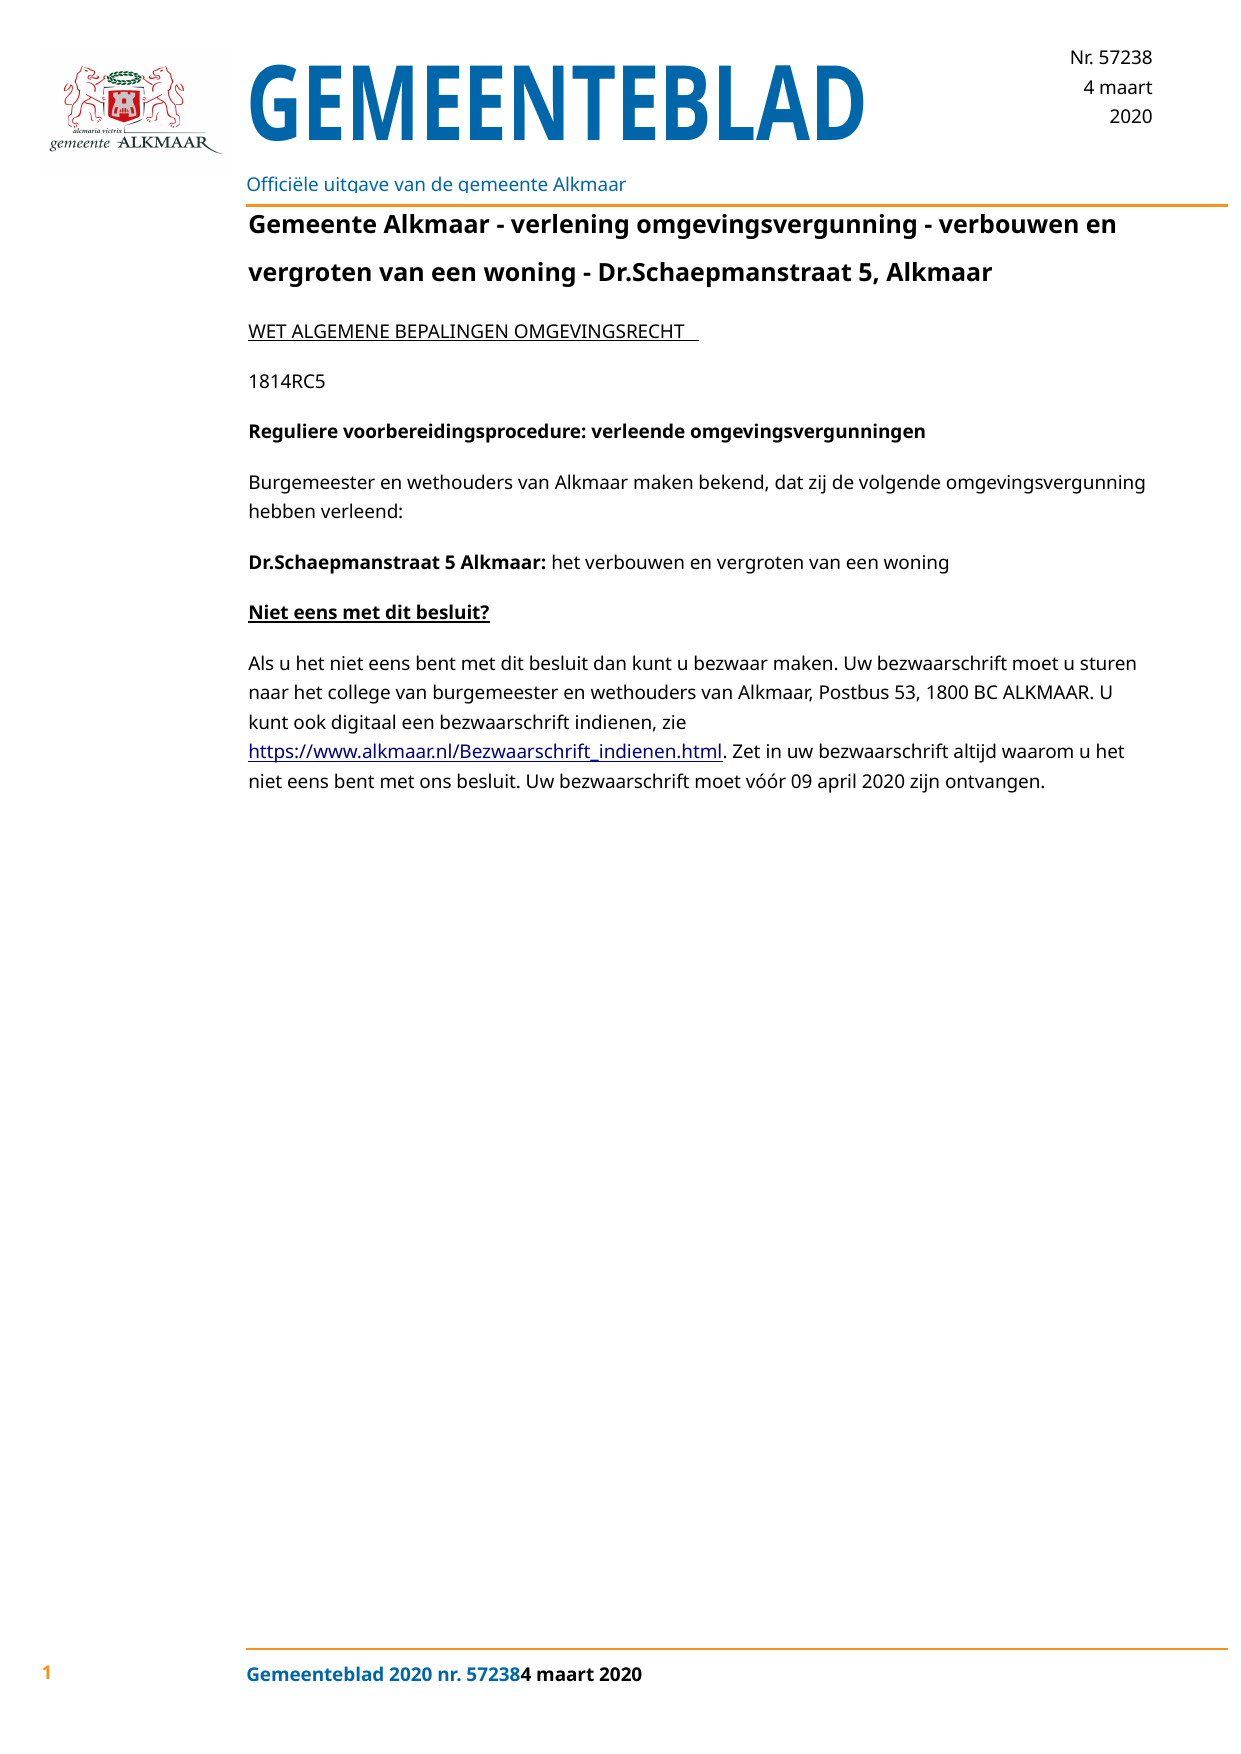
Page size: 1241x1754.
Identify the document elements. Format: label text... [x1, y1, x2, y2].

text Als u het niet eens bent met dit besluit dan kunt u bezwaar maken. Uw bezwaarschrift moet u sturen naar het college van burgemeester en wethouders van Alkmaar, Postbus 53, 1800 BC ALKMAAR. U kunt ook digitaal een bezwaarschrift indienen, zie https://www.alkmaar.nl/Bezwaarschrift_indienen.html. Zet in uw bezwaarschrift altijd waarom u het niet eens bent met ons besluit. Uw bezwaarschrift moet vóór 09 april 2020 zijn ontvangen. [248, 650, 1152, 794]
text WET ALGEMENE BEPALINGEN OMGEVINGSRECHT [248, 318, 1152, 344]
text Reguliere voorbereidingsprocedure: verleende omgevingsvergunningen [248, 419, 1152, 444]
text 1814RC5 [248, 368, 1152, 394]
text Gemeente Alkmaar - verlening omgevingsvergunning - verbouwen en vergroten van een woning - Dr.Schaepmanstraat 5, Alkmaar [248, 207, 1152, 288]
text Burgemeester en wethouders van Alkmaar maken bekend, dat zij de volgende omgevingsvergunning hebben verleend: [248, 469, 1152, 524]
text Niet eens met dit besluit? [248, 599, 1152, 625]
picture [41, 47, 231, 172]
text Dr.Schaepmanstraat 5 Alkmaar: het verbouwen en vergroten van een woning [248, 549, 1152, 575]
